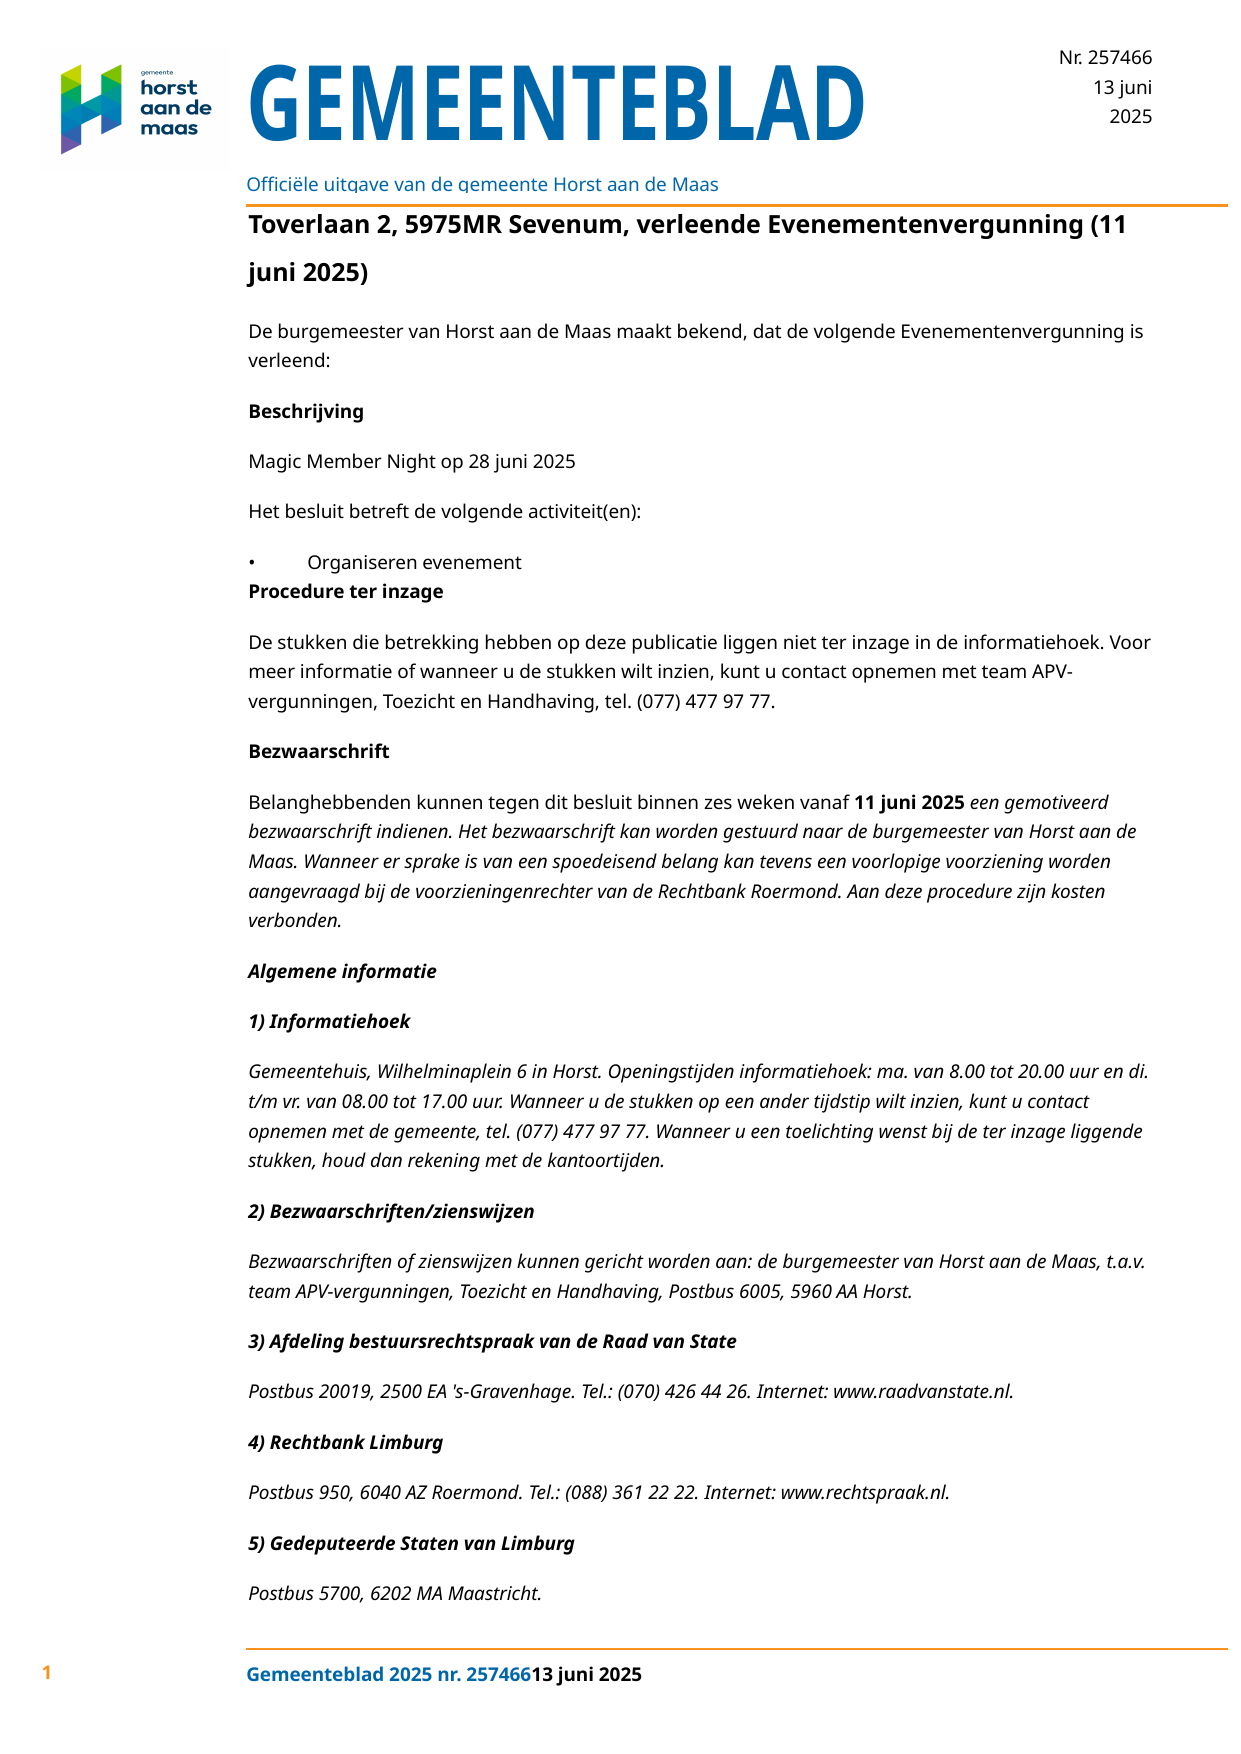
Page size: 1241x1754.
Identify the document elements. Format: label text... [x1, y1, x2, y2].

text Postbus 950, 6040 AZ Roermond. Tel.: (088) 361 22 22. Internet: www.rechtspraak.nl. [248, 1479, 1152, 1505]
text 1) Informatiehoek [248, 1008, 1152, 1034]
text Het besluit betreft de volgende activiteit(en): [248, 499, 1152, 524]
text 5) Gedeputeerde Staten van Limburg [248, 1530, 1152, 1556]
text 3) Afdeling bestuursrechtspraak van de Raad van State [248, 1328, 1152, 1354]
text Postbus 20019, 2500 EA 's-Gravenhage. Tel.: (070) 426 44 26. Internet: www.raadvanstate.nl. [248, 1379, 1152, 1404]
text 4) Rechtbank Limburg [248, 1429, 1152, 1455]
list Organiseren evenement [248, 549, 1152, 575]
text Belanghebbenden kunnen tegen dit besluit binnen zes weken vanaf 11 juni 2025 een gemotiveerd bezwaarschrift indienen. Het bezwaarschrift kan worden gestuurd naar de burgemeester van Horst aan de Maas. Wanneer er sprake is van een spoedeisend belang kan tevens een voorlopige voorziening worden aangevraagd bij de voorzieningenrechter van de Rechtbank Roermond. Aan deze procedure zijn kosten verbonden. [248, 789, 1152, 933]
text Postbus 5700, 6202 MA Maastricht. [248, 1580, 1152, 1606]
text 2) Bezwaarschriften/zienswijzen [248, 1198, 1152, 1224]
text Toverlaan 2, 5975MR Sevenum, verleende Evenementenvergunning (11 juni 2025) [248, 207, 1152, 288]
text Gemeentehuis, Wilhelminaplein 6 in Horst. Openingstijden informatiehoek: ma. van 8.00 tot 20.00 uur en di. t/m vr. van 08.00 tot 17.00 uur. Wanneer u de stukken op een ander tijdstip wilt inzien, kunt u contact opnemen met de gemeente, tel. (077) 477 97 77. Wanneer u een toelichting wenst bij de ter inzage liggende stukken, houd dan rekening met de kantoortijden. [248, 1059, 1152, 1173]
text De stukken die betrekking hebben op deze publicatie liggen niet ter inzage in de informatiehoek. Voor meer informatie of wanneer u de stukken wilt inzien, kunt u contact opnemen met team APV-vergunningen, Toezicht en Handhaving, tel. (077) 477 97 77. [248, 629, 1152, 714]
text Bezwaarschriften of zienswijzen kunnen gericht worden aan: de burgemeester van Horst aan de Maas, t.a.v. team APV-vergunningen, Toezicht en Handhaving, Postbus 6005, 5960 AA Horst. [248, 1248, 1152, 1304]
text Algemene informatie [248, 958, 1152, 984]
text Beschrijving [248, 398, 1152, 424]
picture [41, 47, 231, 172]
text Bezwaarschrift [248, 739, 1152, 764]
text De burgemeester van Horst aan de Maas maakt bekend, dat de volgende Evenementenvergunning is verleend: [248, 318, 1152, 373]
text Magic Member Night op 28 juni 2025 [248, 448, 1152, 474]
text Procedure ter inzage [248, 579, 1152, 604]
